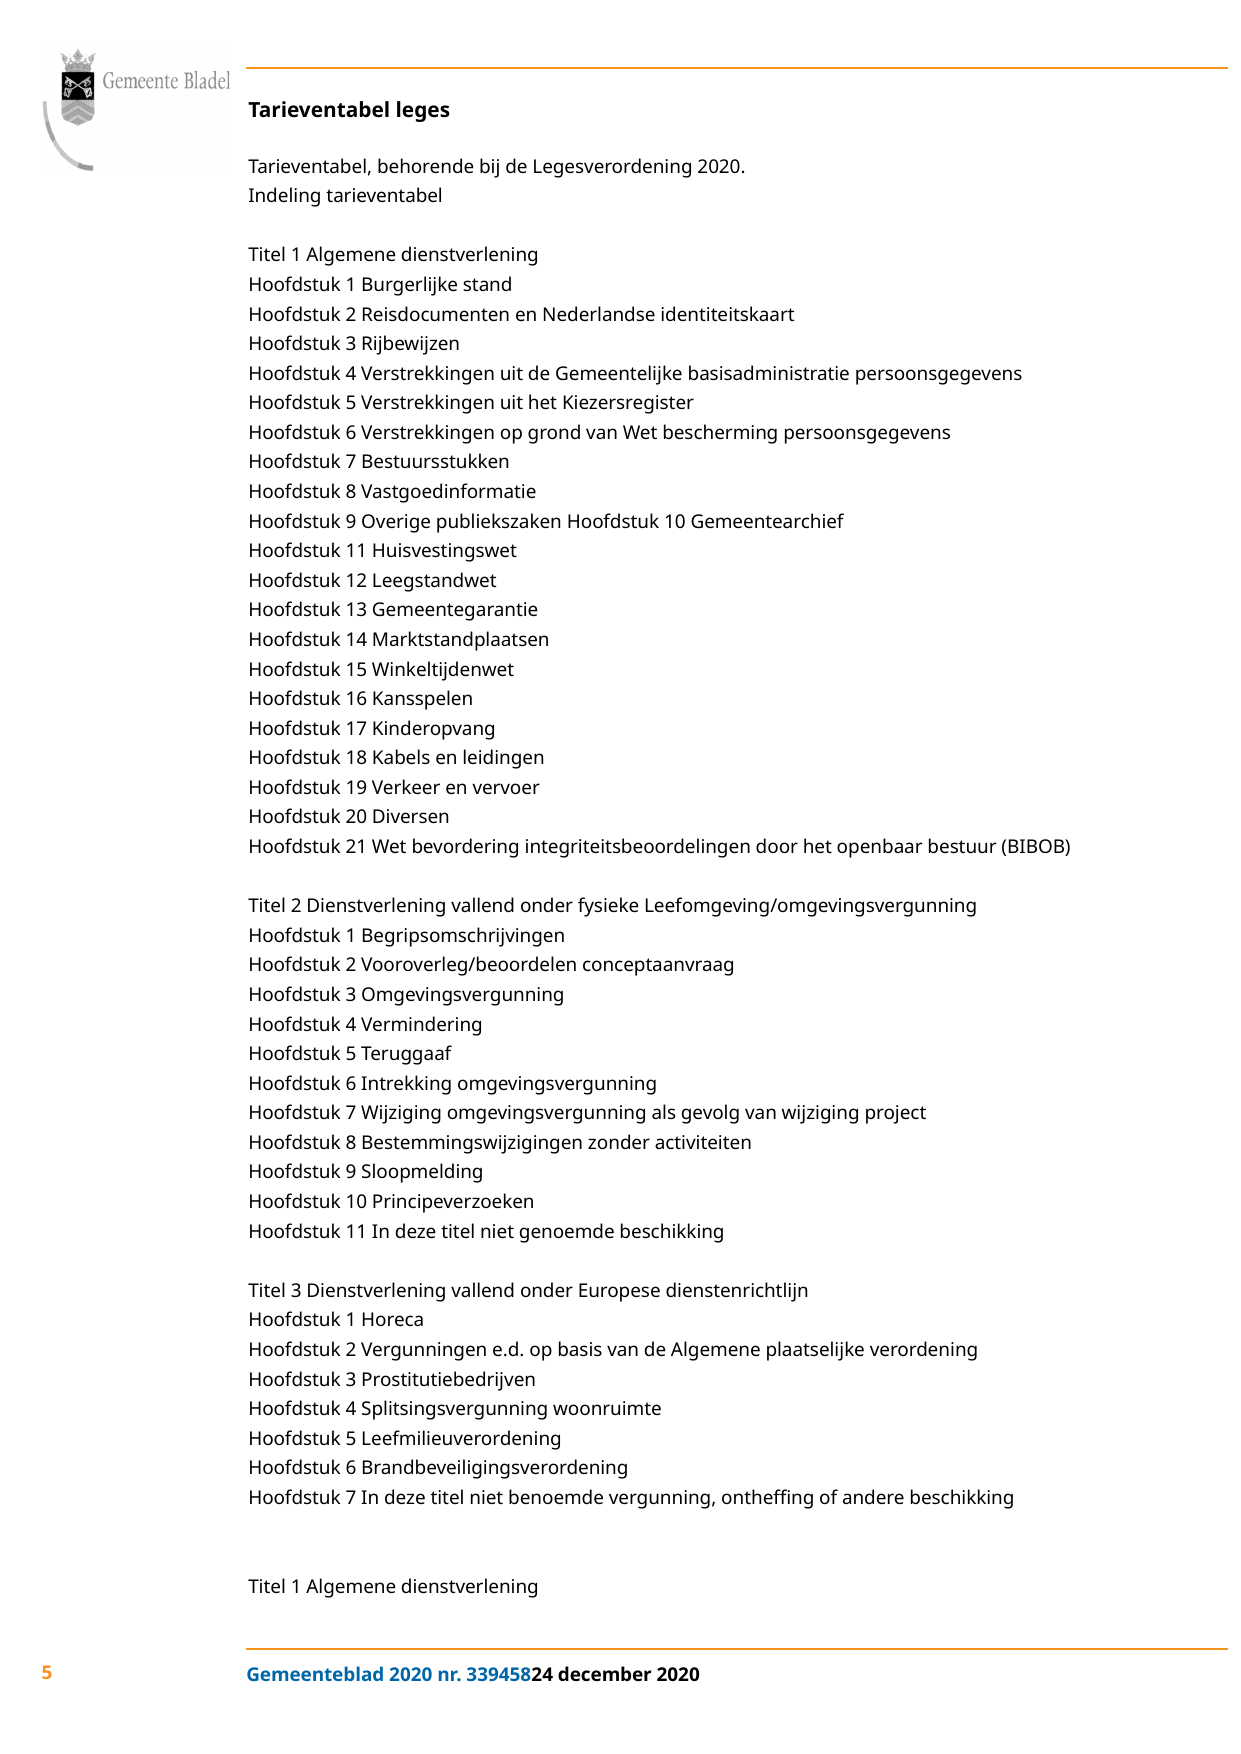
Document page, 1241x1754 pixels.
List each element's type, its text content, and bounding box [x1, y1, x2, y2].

text Hoofdstuk 9 Sloopmelding [248, 1159, 1152, 1184]
text Hoofdstuk 17 Kinderopvang [248, 715, 1152, 741]
text Tarieventabel leges [248, 95, 1152, 123]
text Hoofdstuk 6 Brandbeveiligingsverordening [248, 1454, 1152, 1480]
text Hoofdstuk 21 Wet bevordering integriteitsbeoordelingen door het openbaar bestuur (BIBOB) [248, 833, 1152, 859]
text Hoofdstuk 15 Winkeltijdenwet [248, 656, 1152, 682]
text Hoofdstuk 8 Vastgoedinformatie [248, 478, 1152, 504]
text Titel 3 Dienstverlening vallend onder Europese dienstenrichtlijn [248, 1277, 1152, 1303]
text Hoofdstuk 7 Wijziging omgevingsvergunning als gevolg van wijziging project [248, 1099, 1152, 1125]
text Hoofdstuk 9 Overige publiekszaken Hoofdstuk 10 Gemeentearchief [248, 508, 1152, 534]
text Tarieventabel, behorende bij de Legesverordening 2020. [248, 153, 1152, 179]
text Hoofdstuk 20 Diversen [248, 804, 1152, 829]
text Hoofdstuk 5 Verstrekkingen uit het Kiezersregister [248, 389, 1152, 415]
text Titel 1 Algemene dienstverlening [248, 242, 1152, 267]
text Hoofdstuk 7 In deze titel niet benoemde vergunning, ontheffing of andere beschikking [248, 1484, 1152, 1510]
text Hoofdstuk 7 Bestuursstukken [248, 449, 1152, 474]
text Titel 2 Dienstverlening vallend onder fysieke Leefomgeving/omgevingsvergunning [248, 892, 1152, 918]
text Hoofdstuk 6 Intrekking omgevingsvergunning [248, 1070, 1152, 1096]
text Hoofdstuk 6 Verstrekkingen op grond van Wet bescherming persoonsgegevens [248, 419, 1152, 445]
text Hoofdstuk 14 Marktstandplaatsen [248, 626, 1152, 652]
text Hoofdstuk 1 Burgerlijke stand [248, 271, 1152, 297]
text Hoofdstuk 2 Vooroverleg/beoordelen conceptaanvraag [248, 952, 1152, 977]
text Hoofdstuk 2 Reisdocumenten en Nederlandse identiteitskaart [248, 301, 1152, 327]
text Hoofdstuk 16 Kansspelen [248, 685, 1152, 711]
text Hoofdstuk 2 Vergunningen e.d. op basis van de Algemene plaatselijke verordening [248, 1336, 1152, 1362]
text Hoofdstuk 11 Huisvestingswet [248, 537, 1152, 563]
text Hoofdstuk 11 In deze titel niet genoemde beschikking [248, 1218, 1152, 1244]
text Hoofdstuk 5 Leefmilieuverordening [248, 1425, 1152, 1451]
text Hoofdstuk 1 Horeca [248, 1307, 1152, 1332]
text Hoofdstuk 13 Gemeentegarantie [248, 597, 1152, 622]
text Indeling tarieventabel [248, 182, 1152, 208]
text Hoofdstuk 3 Omgevingsvergunning [248, 981, 1152, 1007]
text Hoofdstuk 8 Bestemmingswijzigingen zonder activiteiten [248, 1129, 1152, 1155]
text Hoofdstuk 5 Teruggaaf [248, 1040, 1152, 1066]
text Hoofdstuk 4 Vermindering [248, 1011, 1152, 1037]
text Hoofdstuk 18 Kabels en leidingen [248, 744, 1152, 770]
text Hoofdstuk 4 Verstrekkingen uit de Gemeentelijke basisadministratie persoonsgegevens [248, 360, 1152, 386]
picture [41, 47, 231, 172]
text Hoofdstuk 4 Splitsingsvergunning woonruimte [248, 1395, 1152, 1421]
text Hoofdstuk 10 Principeverzoeken [248, 1188, 1152, 1214]
table_header Titel 1 Algemene dienstverlening [248, 1573, 1152, 1599]
text Hoofdstuk 3 Prostitutiebedrijven [248, 1366, 1152, 1392]
text Hoofdstuk 19 Verkeer en vervoer [248, 774, 1152, 800]
text Hoofdstuk 3 Rijbewijzen [248, 330, 1152, 356]
text Hoofdstuk 1 Begripsomschrijvingen [248, 922, 1152, 948]
text Hoofdstuk 12 Leegstandwet [248, 567, 1152, 593]
